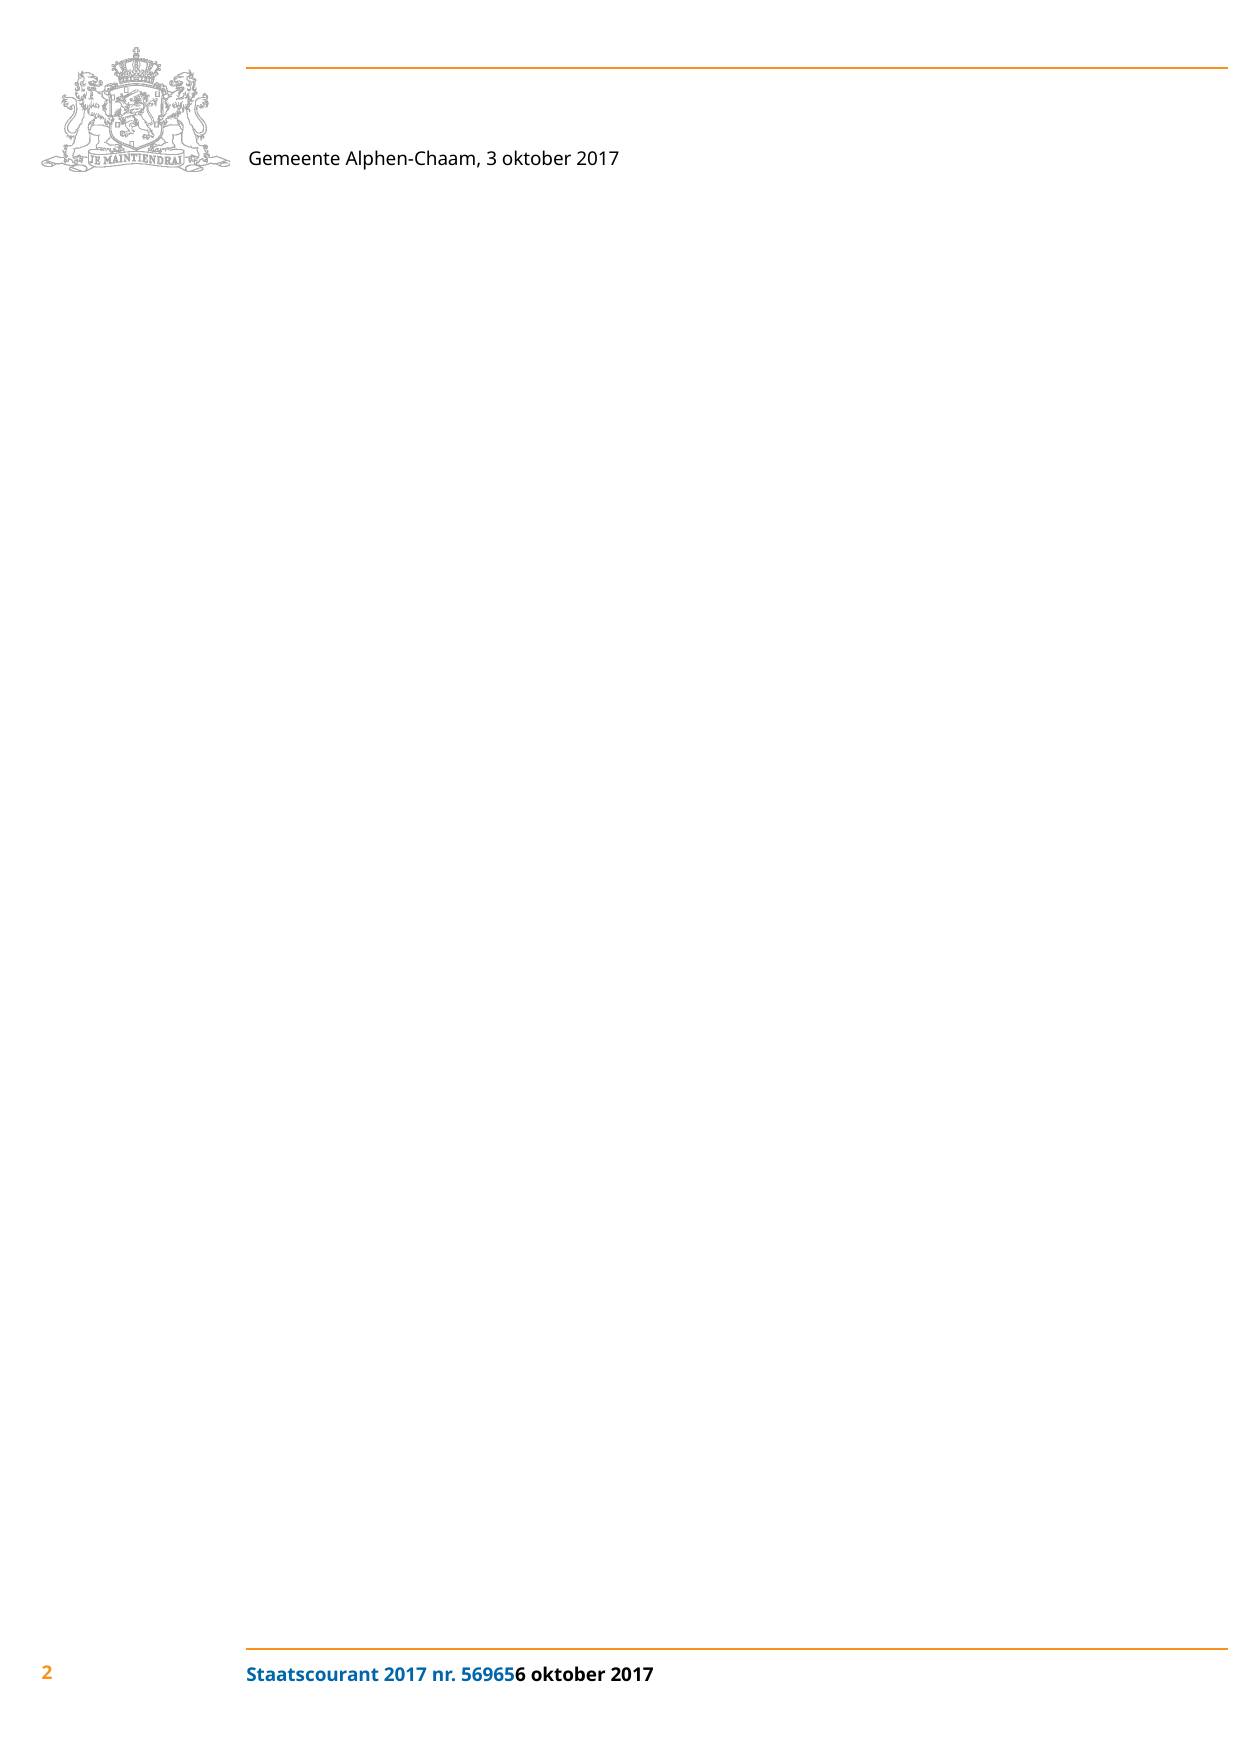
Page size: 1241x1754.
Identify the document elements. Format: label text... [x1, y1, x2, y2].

picture [41, 47, 231, 172]
text Gemeente Alphen-Chaam, 3 oktober 2017 [248, 145, 1152, 171]
